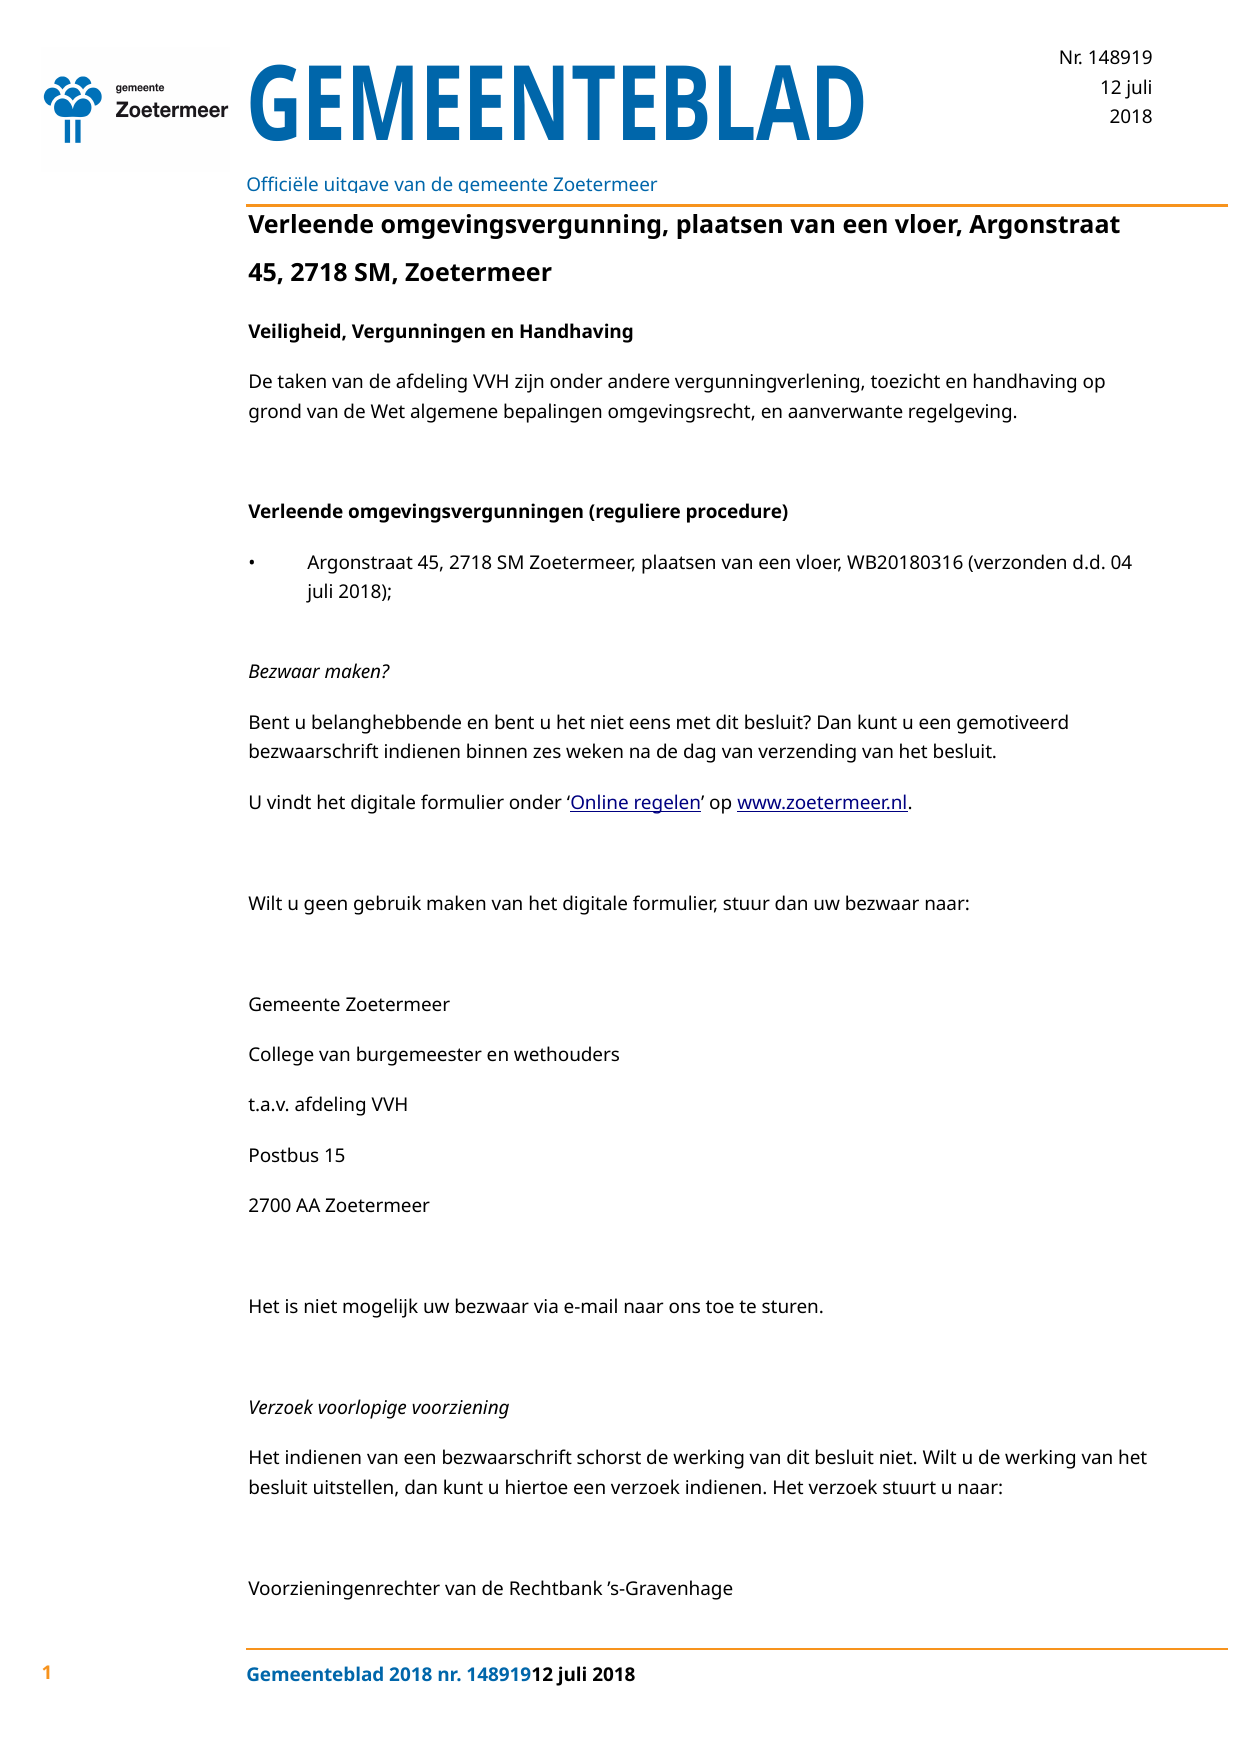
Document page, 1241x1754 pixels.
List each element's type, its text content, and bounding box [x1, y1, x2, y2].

text Het indienen van een bezwaarschrift schorst de werking van dit besluit niet. Wilt u de werking van het besluit uitstellen, dan kunt u hiertoe een verzoek indienen. Het verzoek stuurt u naar: [248, 1444, 1152, 1500]
text Veiligheid, Vergunningen en Handhaving [248, 318, 1152, 344]
text Bezwaar maken? [248, 659, 1152, 684]
text Voorzieningenrechter van de Rechtbank ’s-Gravenhage [248, 1575, 1152, 1601]
text 2700 AA Zoetermeer [248, 1192, 1152, 1218]
text Bent u belanghebbende en bent u het niet eens met dit besluit? Dan kunt u een gemotiveerd bezwaarschrift indienen binnen zes weken na de dag van verzending van het besluit. [248, 709, 1152, 764]
text t.a.v. afdeling VVH [248, 1092, 1152, 1117]
text Postbus 15 [248, 1142, 1152, 1168]
text Verleende omgevingsvergunning, plaatsen van een vloer, Argonstraat 45, 2718 SM, Zoetermeer [248, 207, 1152, 288]
text College van burgemeester en wethouders [248, 1041, 1152, 1067]
text Gemeente Zoetermeer [248, 991, 1152, 1017]
text Het is niet mogelijk uw bezwaar via e-mail naar ons toe te sturen. [248, 1293, 1152, 1319]
text Verzoek voorlopige voorziening [248, 1394, 1152, 1420]
picture [41, 47, 231, 172]
text De taken van de afdeling VVH zijn onder andere vergunningverlening, toezicht en handhaving op grond van de Wet algemene bepalingen omgevingsrecht, en aanverwante regelgeving. [248, 368, 1152, 424]
text Verleende omgevingsvergunningen (reguliere procedure) [248, 499, 1152, 524]
text Wilt u geen gebruik maken van het digitale formulier, stuur dan uw bezwaar naar: [248, 890, 1152, 916]
text U vindt het digitale formulier onder ‘Online regelen’ op www.zoetermeer.nl. [248, 789, 1152, 815]
list Argonstraat 45, 2718 SM Zoetermeer, plaatsen van een vloer, WB20180316 (verzonden d.d. 04 juli 2018); [248, 549, 1152, 604]
